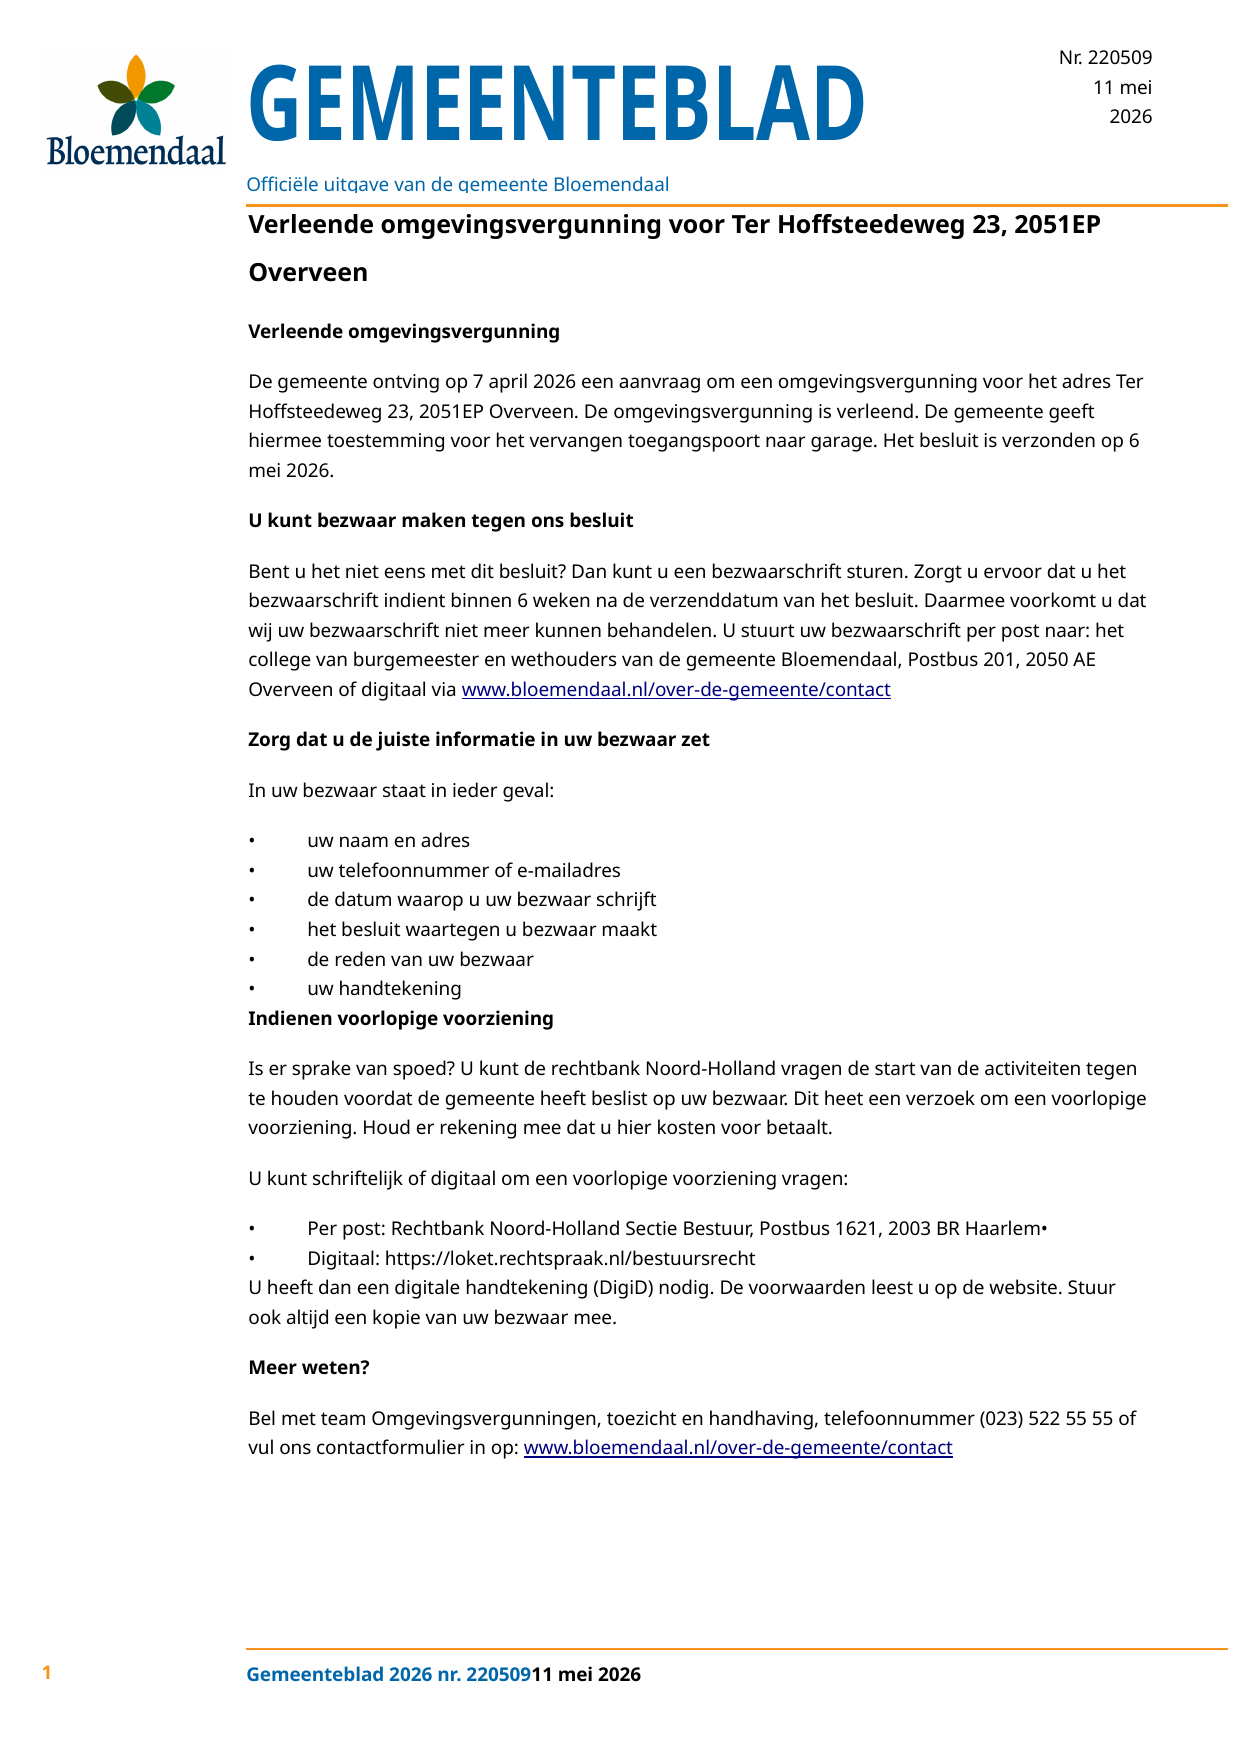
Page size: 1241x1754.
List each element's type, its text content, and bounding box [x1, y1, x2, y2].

list uw handtekening [248, 975, 1152, 1001]
text Zorg dat u de juiste informatie in uw bezwaar zet [248, 727, 1152, 752]
text U heeft dan een digitale handtekening (DigiD) nodig. De voorwaarden leest u op de website. Stuur ook altijd een kopie van uw bezwaar mee. [248, 1274, 1152, 1330]
text Is er sprake van spoed? U kunt de rechtbank Noord-Holland vragen de start van de activiteiten tegen te houden voordat de gemeente heeft beslist op uw bezwaar. Dit heet een verzoek om een voorlopige voorziening. Houd er rekening mee dat u hier kosten voor betaalt. [248, 1055, 1152, 1140]
text Verleende omgevingsvergunning voor Ter Hoffsteedeweg 23, 2051EP Overveen [248, 207, 1152, 288]
text Indienen voorlopige voorziening [248, 1005, 1152, 1031]
picture [41, 47, 231, 172]
list het besluit waartegen u bezwaar maakt [248, 916, 1152, 942]
text U kunt bezwaar maken tegen ons besluit [248, 507, 1152, 533]
list uw naam en adres [248, 827, 1152, 853]
text Meer weten? [248, 1354, 1152, 1380]
text De gemeente ontving op 7 april 2026 een aanvraag om een omgevingsvergunning voor het adres Ter Hoffsteedeweg 23, 2051EP Overveen. De omgevingsvergunning is verleend. De gemeente geeft hiermee toestemming voor het vervangen toegangspoort naar garage. Het besluit is verzonden op 6 mei 2026. [248, 368, 1152, 483]
list Per post: Rechtbank Noord-Holland Sectie Bestuur, Postbus 1621, 2003 BR Haarlem• [248, 1215, 1152, 1241]
text U kunt schriftelijk of digitaal om een voorlopige voorziening vragen: [248, 1165, 1152, 1191]
text Bel met team Omgevingsvergunningen, toezicht en handhaving, telefoonnummer (023) 522 55 55 of vul ons contactformulier in op: www.bloemendaal.nl/over-de-gemeente/contact [248, 1405, 1152, 1460]
text Bent u het niet eens met dit besluit? Dan kunt u een bezwaarschrift sturen. Zorgt u ervoor dat u het bezwaarschrift indient binnen 6 weken na de verzenddatum van het besluit. Daarmee voorkomt u dat wij uw bezwaarschrift niet meer kunnen behandelen. U stuurt uw bezwaarschrift per post naar: het college van burgemeester en wethouders van de gemeente Bloemendaal, Postbus 201, 2050 AE Overveen of digitaal via www.bloemendaal.nl/over-de-gemeente/contact [248, 558, 1152, 702]
text In uw bezwaar staat in ieder geval: [248, 777, 1152, 803]
list de datum waarop u uw bezwaar schrijft [248, 887, 1152, 912]
text Verleende omgevingsvergunning [248, 318, 1152, 344]
list de reden van uw bezwaar [248, 946, 1152, 972]
list uw telefoonnummer of e-mailadres [248, 857, 1152, 883]
list Digitaal: https://loket.rechtspraak.nl/bestuursrecht [248, 1245, 1152, 1271]
